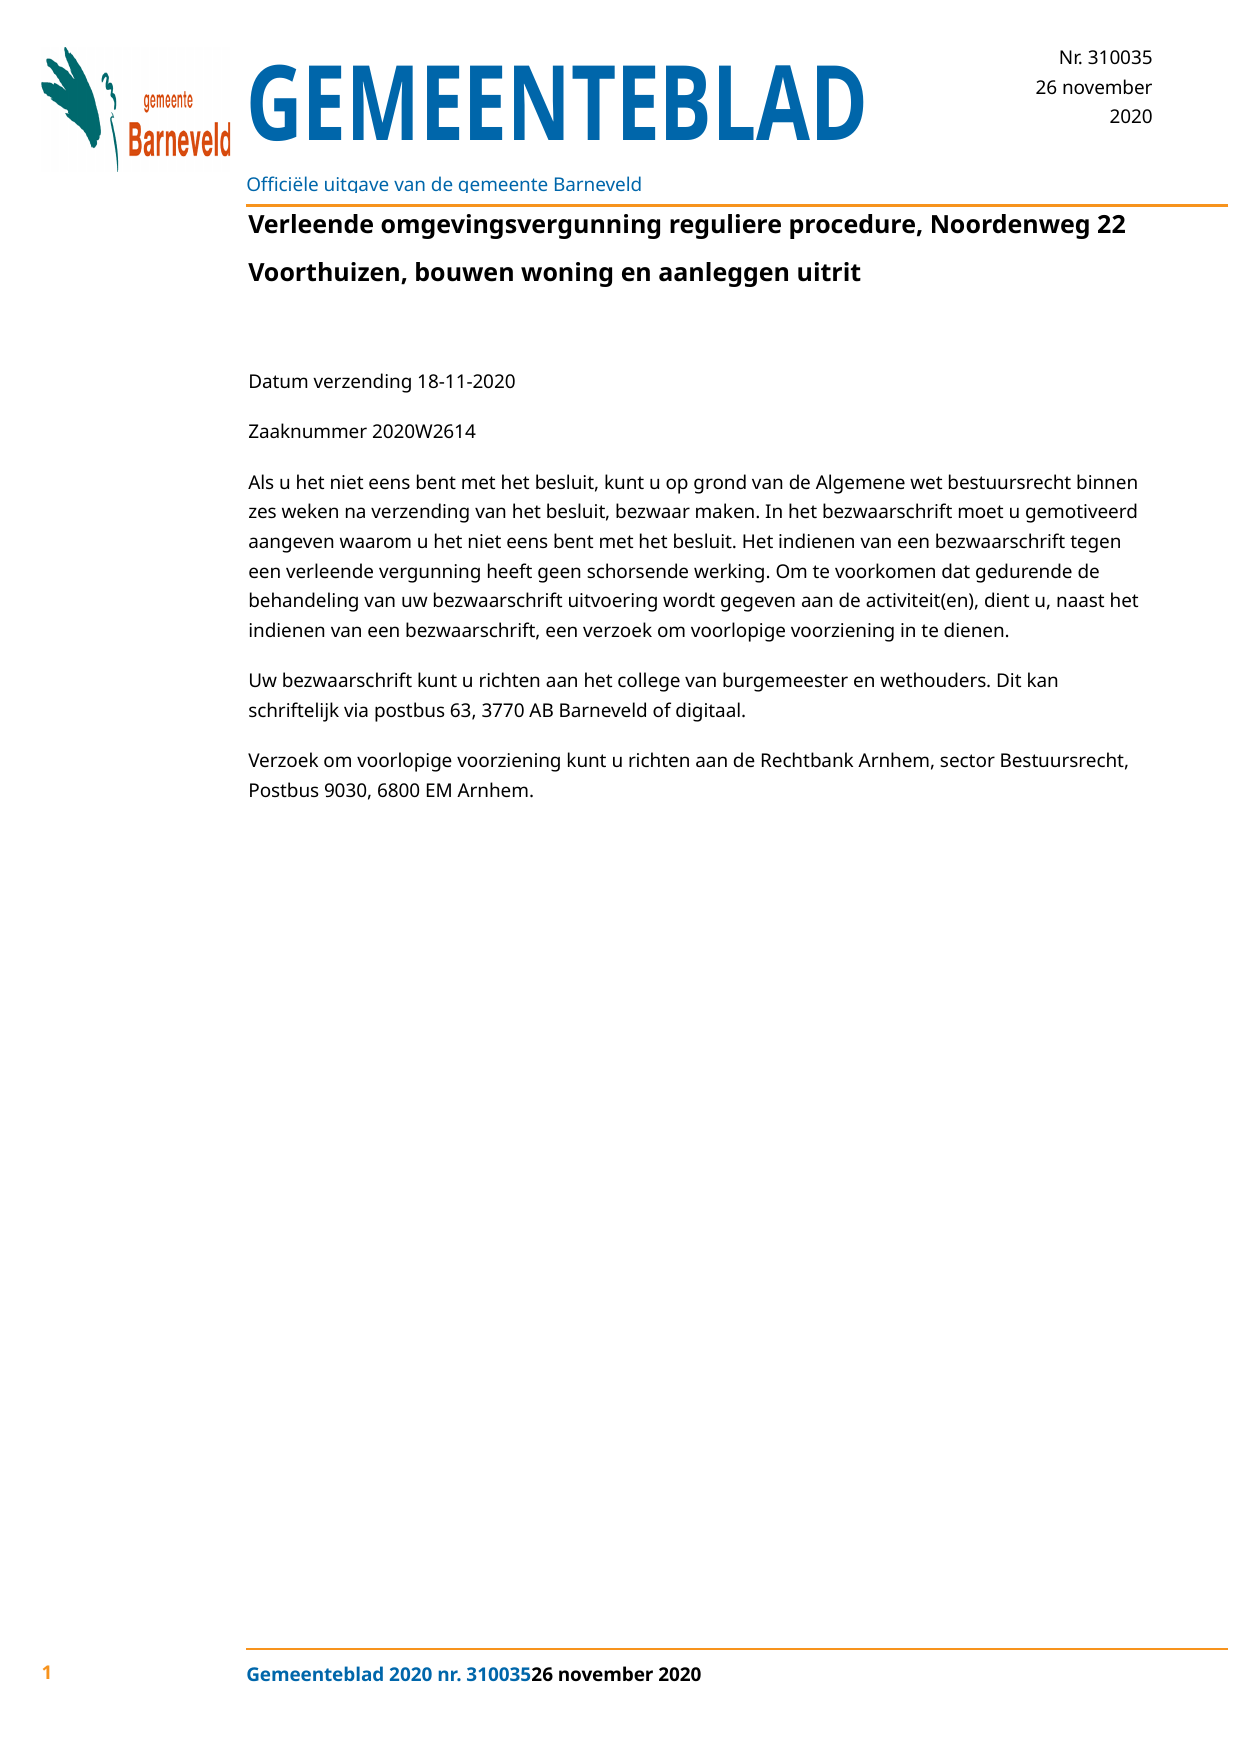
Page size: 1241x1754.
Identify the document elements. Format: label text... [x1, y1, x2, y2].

text Als u het niet eens bent met het besluit, kunt u op grond van de Algemene wet bestuursrecht binnen zes weken na verzending van het besluit, bezwaar maken. In het bezwaarschrift moet u gemotiveerd aangeven waarom u het niet eens bent met het besluit. Het indienen van een bezwaarschrift tegen een verleende vergunning heeft geen schorsende werking. Om te voorkomen dat gedurende de behandeling van uw bezwaarschrift uitvoering wordt gegeven aan de activiteit(en), dient u, naast het indienen van een bezwaarschrift, een verzoek om voorlopige voorziening in te dienen. [248, 469, 1152, 643]
picture [41, 47, 231, 172]
text Uw bezwaarschrift kunt u richten aan het college van burgemeester en wethouders. Dit kan schriftelijk via postbus 63, 3770 AB Barneveld of digitaal. [248, 667, 1152, 723]
text Datum verzending 18-11-2020 [248, 368, 1152, 394]
text Verzoek om voorlopige voorziening kunt u richten aan de Rechtbank Arnhem, sector Bestuursrecht, Postbus 9030, 6800 EM Arnhem. [248, 747, 1152, 803]
text Zaaknummer 2020W2614 [248, 419, 1152, 444]
text Verleende omgevingsvergunning reguliere procedure, Noordenweg 22 Voorthuizen, bouwen woning en aanleggen uitrit [248, 207, 1152, 288]
